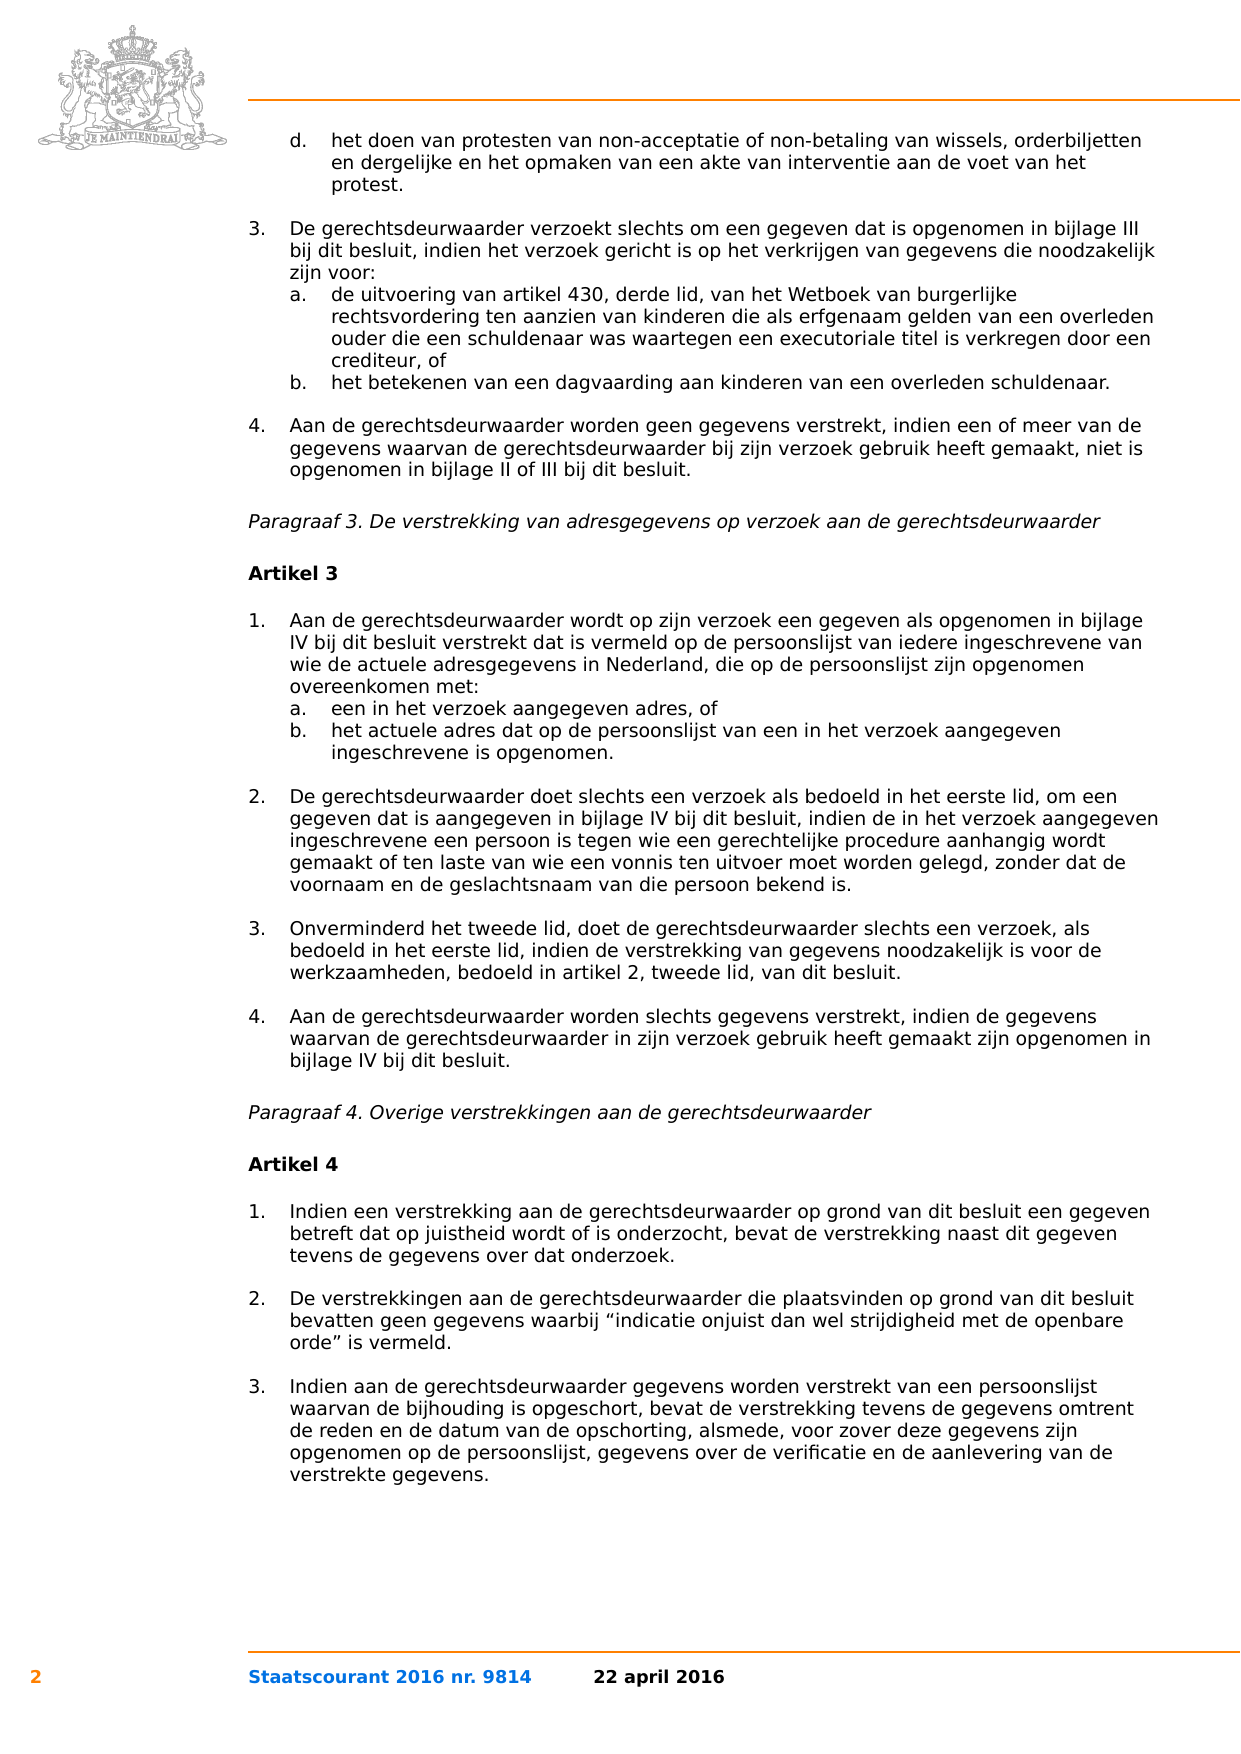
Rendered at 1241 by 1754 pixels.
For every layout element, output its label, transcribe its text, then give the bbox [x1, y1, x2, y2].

text a. de uitvoering van artikel 430, derde lid, van het Wetboek van burgerlijke rechtsvordering ten aanzien van kinderen die als erfgenaam gelden van een overleden ouder die een schuldenaar was waartegen een executoriale titel is verkregen door een crediteur, of [289, 284, 1163, 372]
text 3. Indien aan de gerechtsdeurwaarder gegevens worden verstrekt van een persoonslijst waarvan de bijhouding is opgeschort, bevat de verstrekking tevens de gegevens omtrent de reden en de datum van de opschorting, alsmede, voor zover deze gegevens zijn opgenomen op de persoonslijst, gegevens over de verificatie en de aanlevering van de verstrekte gegevens. [248, 1376, 1163, 1486]
text 4. Aan de gerechtsdeurwaarder worden geen gegevens verstrekt, indien een of meer van de gegevens waarvan de gerechtsdeurwaarder bij zijn verzoek gebruik heeft gemaakt, niet is opgenomen in bijlage II of III bij dit besluit. [248, 415, 1163, 481]
subtitle Artikel 3 [248, 563, 1163, 585]
text 2. De gerechtsdeurwaarder doet slechts een verzoek als bedoeld in het eerste lid, om een gegeven dat is aangegeven in bijlage IV bij dit besluit, indien de in het verzoek aangegeven ingeschrevene een persoon is tegen wie een gerechtelijke procedure aanhangig wordt gemaakt of ten laste van wie een vonnis ten uitvoer moet worden gelegd, zonder dat de voornaam en de geslachtsnaam van die persoon bekend is. [248, 786, 1163, 896]
subtitle Paragraaf 4. Overige verstrekkingen aan de gerechtsdeurwaarder [248, 1102, 1163, 1123]
text 2. De verstrekkingen aan de gerechtsdeurwaarder die plaatsvinden op grond van dit besluit bevatten geen gegevens waarbij “indicatie onjuist dan wel strijdigheid met de openbare orde” is vermeld. [248, 1288, 1163, 1354]
text 1. Aan de gerechtsdeurwaarder wordt op zijn verzoek een gegeven als opgenomen in bijlage IV bij dit besluit verstrekt dat is vermeld op de persoonslijst van iedere ingeschrevene van wie de actuele adresgegevens in Nederland, die op de persoonslijst zijn opgenomen overeenkomen met: [248, 610, 1163, 698]
text b. het betekenen van een dagvaarding aan kinderen van een overleden schuldenaar. [289, 372, 1163, 393]
text 1. Indien een verstrekking aan de gerechtsdeurwaarder op grond van dit besluit een gegeven betreft dat op juistheid wordt of is onderzocht, bevat de verstrekking naast dit gegeven tevens de gegevens over dat onderzoek. [248, 1201, 1163, 1266]
text 4. Aan de gerechtsdeurwaarder worden slechts gegevens verstrekt, indien de gegevens waarvan de gerechtsdeurwaarder in zijn verzoek gebruik heeft gemaakt zijn opgenomen in bijlage IV bij dit besluit. [248, 1006, 1163, 1072]
text a. een in het verzoek aangegeven adres, of [289, 698, 1163, 720]
text 3. Onverminderd het tweede lid, doet de gerechtsdeurwaarder slechts een verzoek, als bedoeld in het eerste lid, indien de verstrekking van gegevens noodzakelijk is voor de werkzaamheden, bedoeld in artikel 2, tweede lid, van dit besluit. [248, 918, 1163, 984]
picture [38, 25, 227, 150]
text 3. De gerechtsdeurwaarder verzoekt slechts om een gegeven dat is opgenomen in bijlage III bij dit besluit, indien het verzoek gericht is op het verkrijgen van gegevens die noodzakelijk zijn voor: [248, 218, 1163, 284]
subtitle Artikel 4 [248, 1153, 1163, 1176]
text b. het actuele adres dat op de persoonslijst van een in het verzoek aangegeven ingeschrevene is opgenomen. [289, 720, 1163, 764]
subtitle Paragraaf 3. De verstrekking van adresgegevens op verzoek aan de gerechtsdeurwaarder [248, 511, 1163, 533]
text d. het doen van protesten van non-acceptatie of non-betaling van wissels, orderbiljetten en dergelijke en het opmaken van een akte van interventie aan de voet van het protest. [289, 130, 1163, 196]
